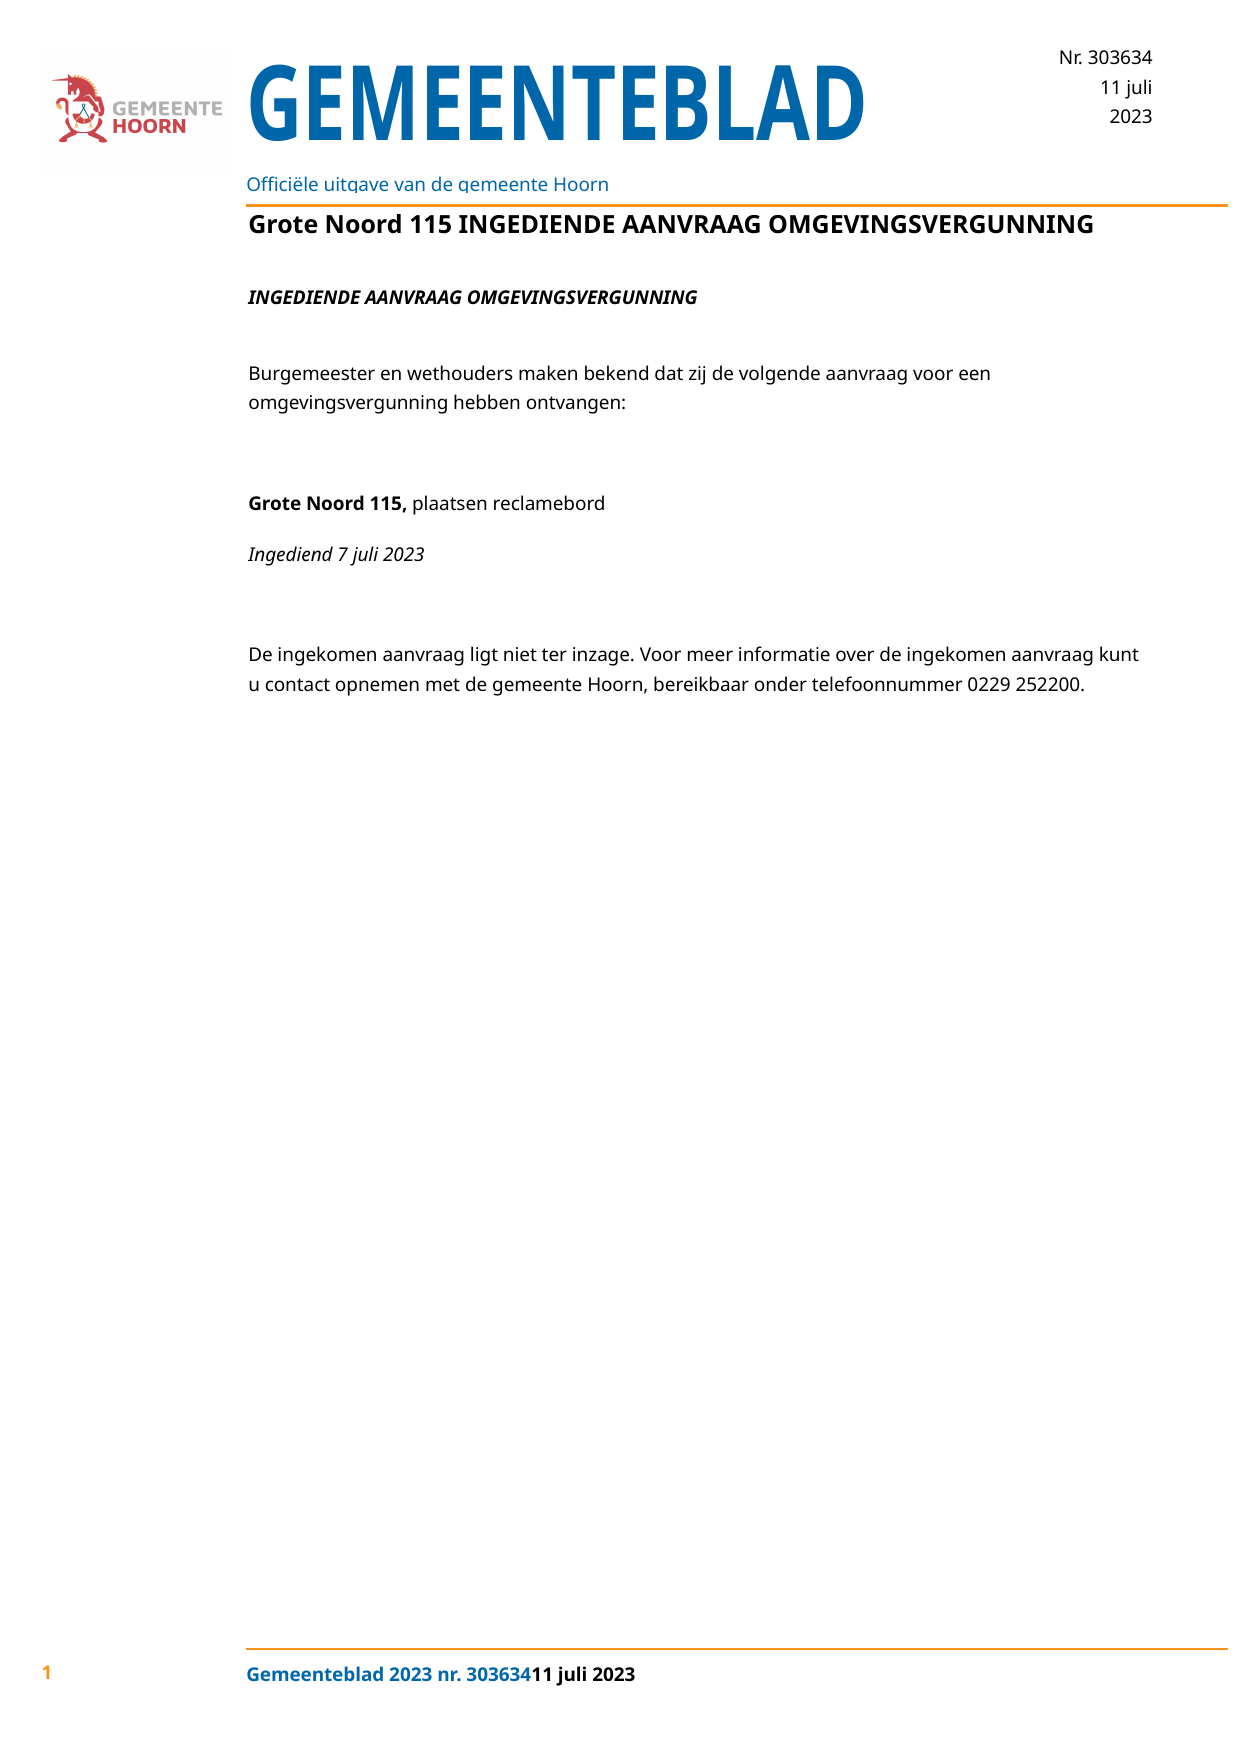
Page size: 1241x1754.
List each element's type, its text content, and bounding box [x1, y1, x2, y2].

picture [41, 47, 231, 172]
text Ingediend 7 juli 2023 [248, 541, 1152, 567]
text Grote Noord 115 INGEDIENDE AANVRAAG OMGEVINGSVERGUNNING [248, 207, 1152, 241]
text De ingekomen aanvraag ligt niet ter inzage. Voor meer informatie over de ingekomen aanvraag kunt u contact opnemen met de gemeente Hoorn, bereikbaar onder telefoonnummer 0229 252200. [248, 642, 1152, 697]
text INGEDIENDE AANVRAAG OMGEVINGSVERGUNNING [248, 284, 1152, 309]
text Burgemeester en wethouders maken bekend dat zij de volgende aanvraag voor een omgevingsvergunning hebben ontvangen: [248, 360, 1152, 415]
text Grote Noord 115, plaatsen reclamebord [248, 490, 1152, 516]
